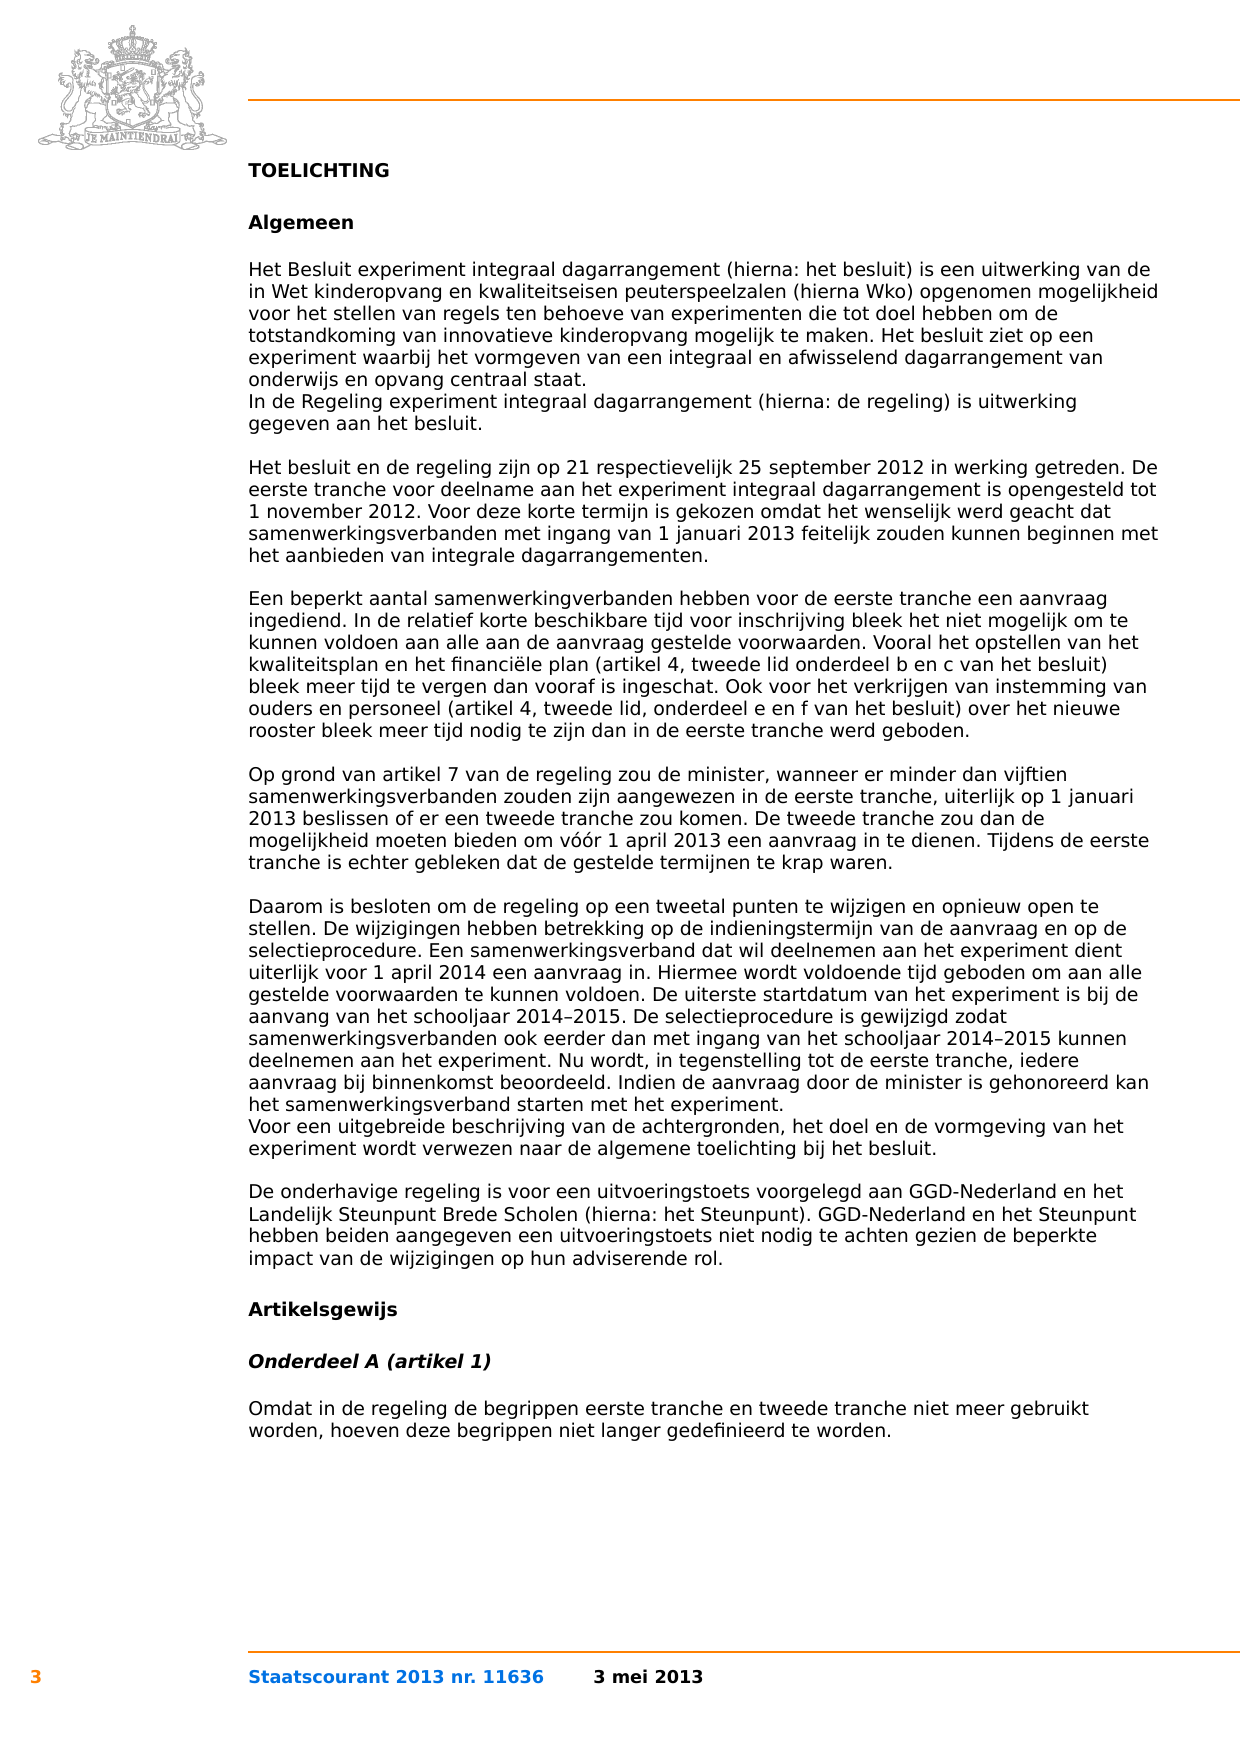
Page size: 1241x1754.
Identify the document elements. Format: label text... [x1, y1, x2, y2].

subtitle Artikelsgewijs [248, 1299, 1163, 1321]
text Omdat in de regeling de begrippen eerste tranche en tweede tranche niet meer gebruikt worden, hoeven deze begrippen niet langer gedefinieerd te worden. [248, 1398, 1163, 1442]
text In de Regeling experiment integraal dagarrangement (hierna: de regeling) is uitwerking gegeven aan het besluit. [248, 391, 1163, 435]
text Een beperkt aantal samenwerkingverbanden hebben voor de eerste tranche een aanvraag ingediend. In de relatief korte beschikbare tijd voor inschrijving bleek het niet mogelijk om te kunnen voldoen aan alle aan de aanvraag gestelde voorwaarden. Vooral het opstellen van het kwaliteitsplan en het financiële plan (artikel 4, tweede lid onderdeel b en c van het besluit) bleek meer tijd te vergen dan vooraf is ingeschat. Ook voor het verkrijgen van instemming van ouders en personeel (artikel 4, tweede lid, onderdeel e en f van het besluit) over het nieuwe rooster bleek meer tijd nodig te zijn dan in de eerste tranche werd geboden. [248, 588, 1163, 742]
text Op grond van artikel 7 van de regeling zou de minister, wanneer er minder dan vijftien samenwerkingsverbanden zouden zijn aangewezen in de eerste tranche, uiterlijk op 1 januari 2013 beslissen of er een tweede tranche zou komen. De tweede tranche zou dan de mogelijkheid moeten bieden om vóór 1 april 2013 een aanvraag in te dienen. Tijdens de eerste tranche is echter gebleken dat de gestelde termijnen te krap waren. [248, 764, 1163, 874]
subtitle TOELICHTING [248, 160, 1163, 182]
subtitle Onderdeel A (artikel 1) [248, 1351, 1163, 1373]
text Het besluit en de regeling zijn op 21 respectievelijk 25 september 2012 in werking getreden. De eerste tranche voor deelname aan het experiment integraal dagarrangement is opengesteld tot 1 november 2012. Voor deze korte termijn is gekozen omdat het wenselijk werd geacht dat samenwerkingsverbanden met ingang van 1 januari 2013 feitelijk zouden kunnen beginnen met het aanbieden van integrale dagarrangementen. [248, 457, 1163, 566]
text Daarom is besloten om de regeling op een tweetal punten te wijzigen en opnieuw open te stellen. De wijzigingen hebben betrekking op de indieningstermijn van de aanvraag en op de selectieprocedure. Een samenwerkingsverband dat wil deelnemen aan het experiment dient uiterlijk voor 1 april 2014 een aanvraag in. Hiermee wordt voldoende tijd geboden om aan alle gestelde voorwaarden te kunnen voldoen. De uiterste startdatum van het experiment is bij de aanvang van het schooljaar 2014–2015. De selectieprocedure is gewijzigd zodat samenwerkingsverbanden ook eerder dan met ingang van het schooljaar 2014–2015 kunnen deelnemen aan het experiment. Nu wordt, in tegenstelling tot de eerste tranche, iedere aanvraag bij binnenkomst beoordeeld. Indien de aanvraag door de minister is gehonoreerd kan het samenwerkingsverband starten met het experiment. [248, 896, 1163, 1116]
text Het Besluit experiment integraal dagarrangement (hierna: het besluit) is een uitwerking van de in Wet kinderopvang en kwaliteitseisen peuterspeelzalen (hierna Wko) opgenomen mogelijkheid voor het stellen van regels ten behoeve van experimenten die tot doel hebben om de totstandkoming van innovatieve kinderopvang mogelijk te maken. Het besluit ziet op een experiment waarbij het vormgeven van een integraal en afwisselend dagarrangement van onderwijs en opvang centraal staat. [248, 259, 1163, 391]
text Voor een uitgebreide beschrijving van de achtergronden, het doel en de vormgeving van het experiment wordt verwezen naar de algemene toelichting bij het besluit. [248, 1116, 1163, 1159]
text De onderhavige regeling is voor een uitvoeringstoets voorgelegd aan GGD-Nederland en het Landelijk Steunpunt Brede Scholen (hierna: het Steunpunt). GGD-Nederland en het Steunpunt hebben beiden aangegeven een uitvoeringstoets niet nodig te achten gezien de beperkte impact van de wijzigingen op hun adviserende rol. [248, 1181, 1163, 1269]
picture [38, 25, 227, 150]
subtitle Algemeen [248, 212, 1163, 234]
